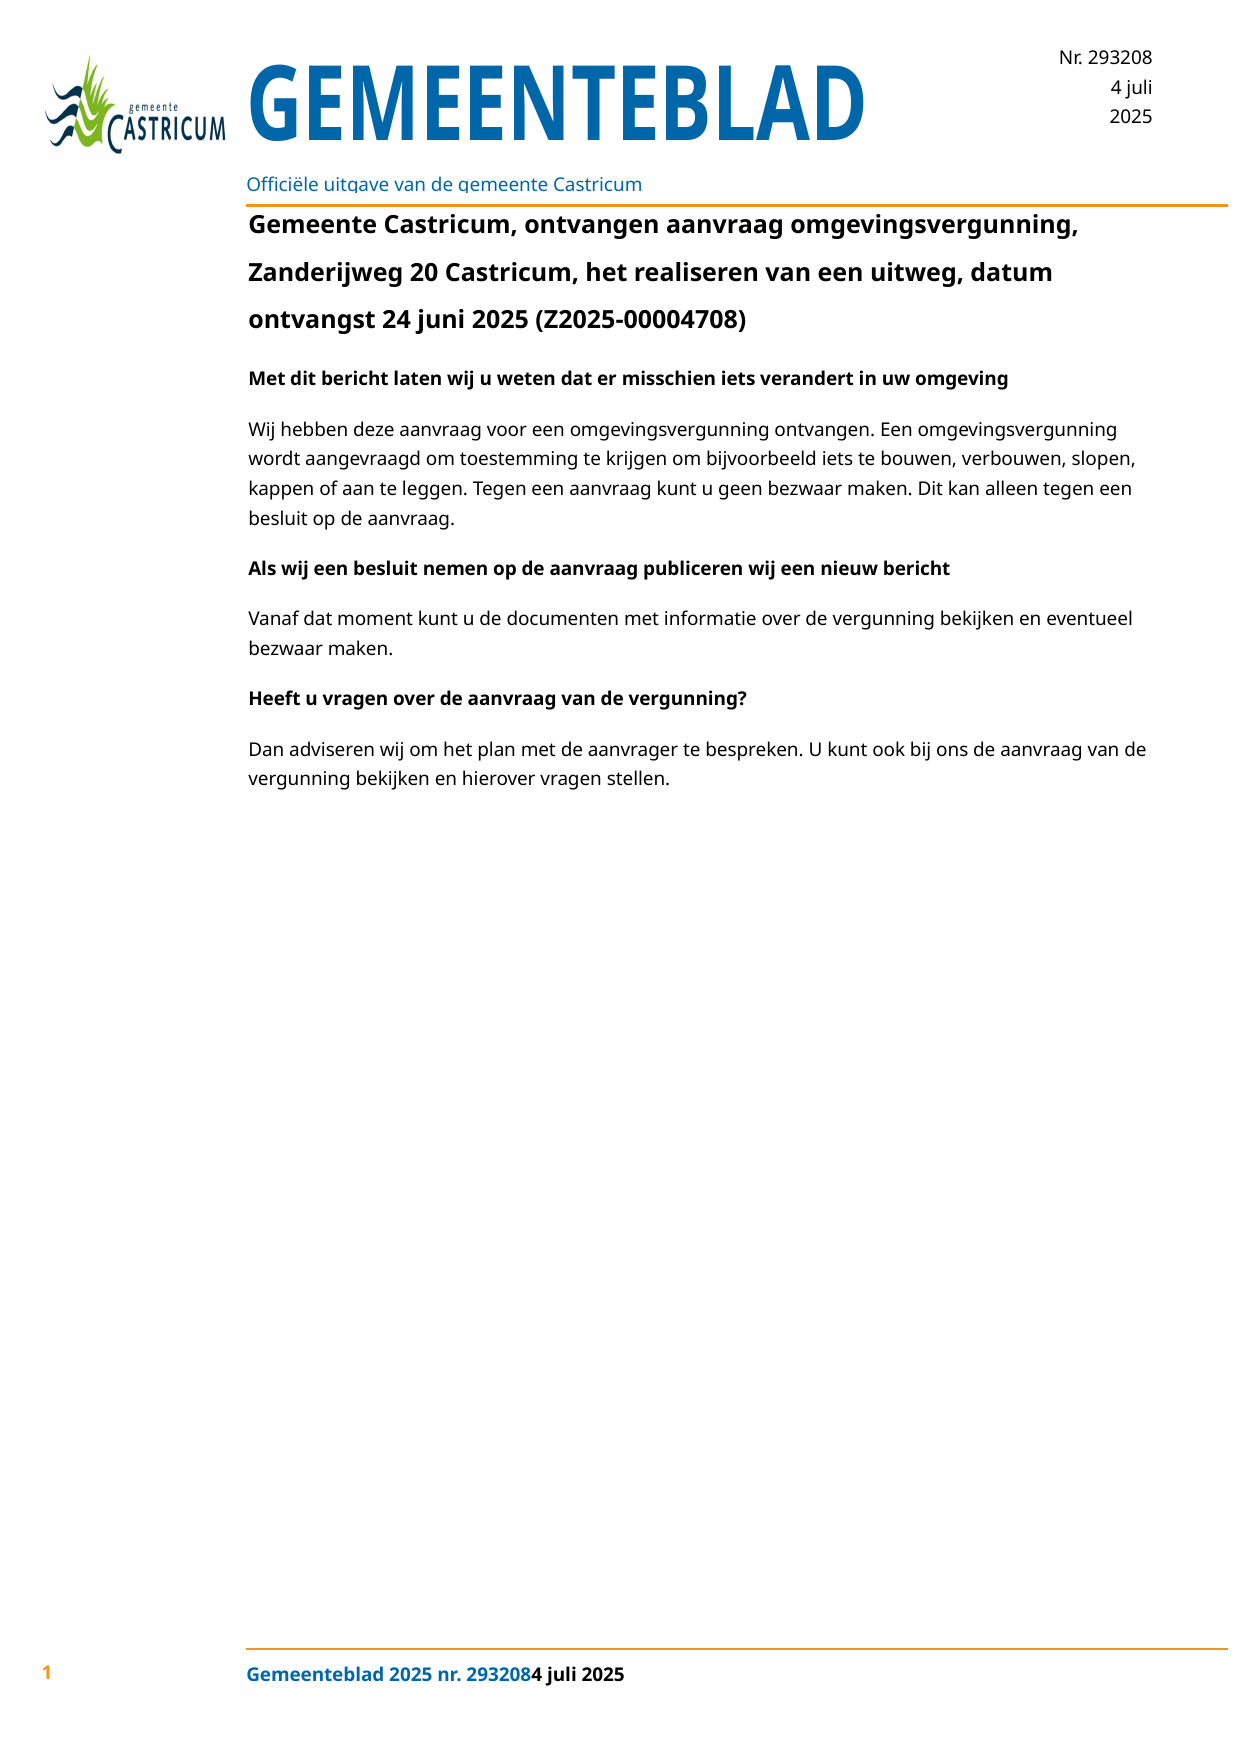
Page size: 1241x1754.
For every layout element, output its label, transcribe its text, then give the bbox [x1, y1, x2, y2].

text Wij hebben deze aanvraag voor een omgevingsvergunning ontvangen. Een omgevingsvergunning wordt aangevraagd om toestemming te krijgen om bijvoorbeeld iets te bouwen, verbouwen, slopen, kappen of aan te leggen. Tegen een aanvraag kunt u geen bezwaar maken. Dit kan alleen tegen een besluit op de aanvraag. [248, 416, 1152, 530]
picture [41, 47, 231, 172]
text Dan adviseren wij om het plan met de aanvrager te bespreken. U kunt ook bij ons de aanvraag van de vergunning bekijken en hierover vragen stellen. [248, 736, 1152, 791]
text Als wij een besluit nemen op de aanvraag publiceren wij een nieuw bericht [248, 555, 1152, 581]
text Vanaf dat moment kunt u de documenten met informatie over de vergunning bekijken en eventueel bezwaar maken. [248, 606, 1152, 661]
text Gemeente Castricum, ontvangen aanvraag omgevingsvergunning, Zanderijweg 20 Castricum, het realiseren van een uitweg, datum ontvangst 24 juni 2025 (Z2025-00004708) [248, 207, 1152, 336]
text Heeft u vragen over de aanvraag van de vergunning? [248, 686, 1152, 711]
text Met dit bericht laten wij u weten dat er misschien iets verandert in uw omgeving [248, 366, 1152, 391]
